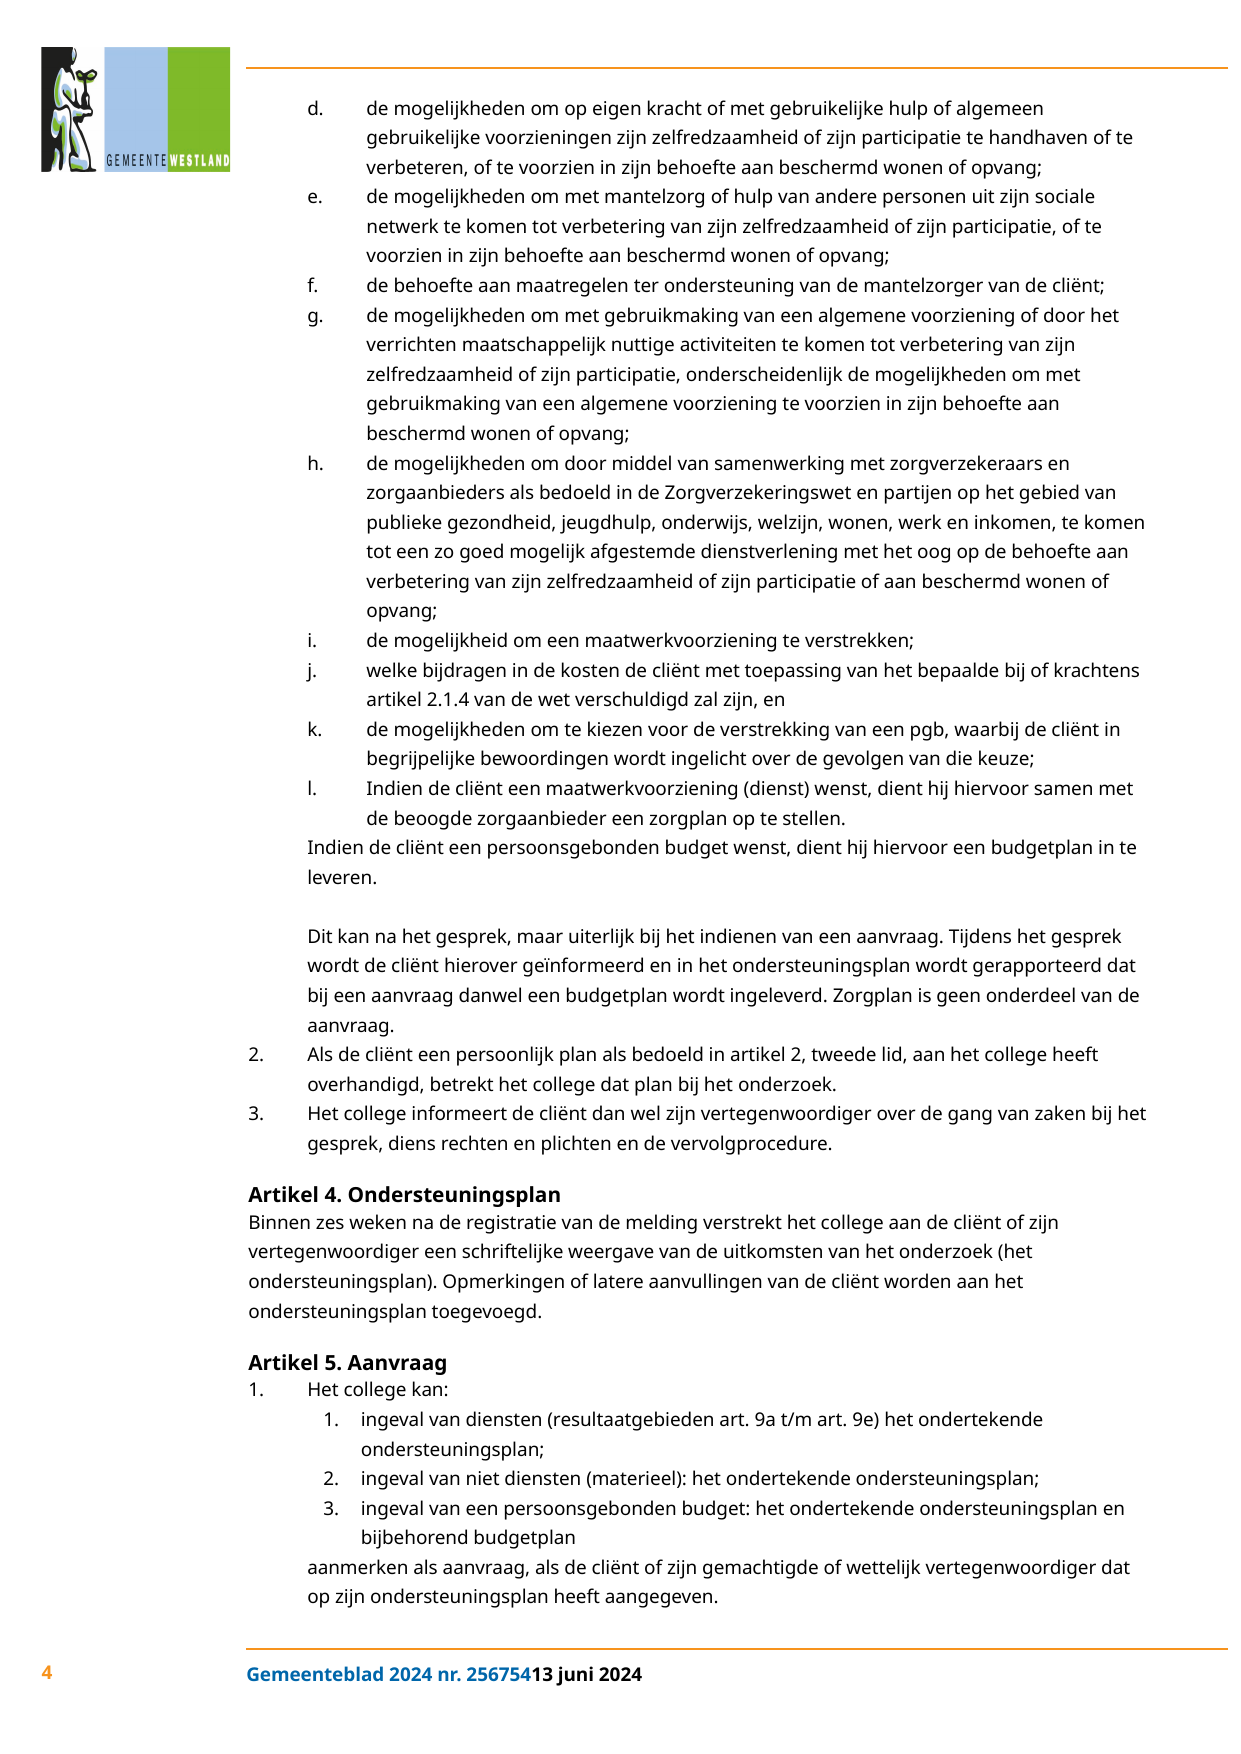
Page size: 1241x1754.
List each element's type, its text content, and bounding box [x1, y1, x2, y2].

list welke bijdragen in de kosten de cliënt met toepassing van het bepaalde bij of krachtens artikel 2.1.4 van de wet verschuldigd zal zijn, en [307, 657, 1152, 712]
list de mogelijkheden om door middel van samenwerking met zorgverzekeraars en zorgaanbieders als bedoeld in de Zorgverzekeringswet en partijen op het gebied van publieke gezondheid, jeugdhulp, onderwijs, welzijn, wonen, werk en inkomen, te komen tot een zo goed mogelijk afgestemde dienstverlening met het oog op de behoefte aan verbetering van zijn zelfredzaamheid of zijn participatie of aan beschermd wonen of opvang; [307, 450, 1152, 623]
list Als de cliënt een persoonlijk plan als bedoeld in artikel 2, tweede lid, aan het college heeft overhandigd, betrekt het college dat plan bij het onderzoek. [248, 1041, 1152, 1097]
list Indien de cliënt een persoonsgebonden budget wenst, dient hij hiervoor een budgetplan in te leveren. [248, 834, 1152, 890]
list aanmerken als aanvraag, als de cliënt of zijn gemachtigde of wettelijk vertegenwoordiger dat op zijn ondersteuningsplan heeft aangegeven. [248, 1554, 1152, 1609]
list Het college informeert de cliënt dan wel zijn vertegenwoordiger over de gang van zaken bij het gesprek, diens rechten en plichten en de vervolgprocedure. [248, 1101, 1152, 1156]
list Het college kan: [248, 1377, 1152, 1402]
list de mogelijkheden om op eigen kracht of met gebruikelijke hulp of algemeen gebruikelijke voorzieningen zijn zelfredzaamheid of zijn participatie te handhaven of te verbeteren, of te voorzien in zijn behoefte aan beschermd wonen of opvang; [307, 95, 1152, 180]
list de mogelijkheden om met mantelzorg of hulp van andere personen uit zijn sociale netwerk te komen tot verbetering van zijn zelfredzaamheid of zijn participatie, of te voorzien in zijn behoefte aan beschermd wonen of opvang; [307, 183, 1152, 268]
text Binnen zes weken na de registratie van de melding verstrekt het college aan de cliënt of zijn vertegenwoordiger een schriftelijke weergave van de uitkomsten van het onderzoek (het ondersteuningsplan). Opmerkingen of latere aanvullingen van de cliënt worden aan het ondersteuningsplan toegevoegd. [248, 1209, 1152, 1323]
list de mogelijkheden om te kiezen voor de verstrekking van een pgb, waarbij de cliënt in begrijpelijke bewoordingen wordt ingelicht over de gevolgen van die keuze; [307, 716, 1152, 771]
list Indien de cliënt een maatwerkvoorziening (dienst) wenst, dient hij hiervoor samen met de beoogde zorgaanbieder een zorgplan op te stellen. [307, 775, 1152, 831]
list ingeval van niet diensten (materieel): het ondertekende ondersteuningsplan; [323, 1465, 1152, 1491]
list ingeval van diensten (resultaatgebieden art. 9a t/m art. 9e) het ondertekende ondersteuningsplan; [323, 1406, 1152, 1462]
picture [41, 47, 231, 172]
list de behoefte aan maatregelen ter ondersteuning van de mantelzorger van de cliënt; [307, 272, 1152, 298]
list ingeval van een persoonsgebonden budget: het ondertekende ondersteuningsplan en bijbehorend budgetplan [323, 1495, 1152, 1550]
list Dit kan na het gesprek, maar uiterlijk bij het indienen van een aanvraag. Tijdens het gesprek wordt de cliënt hierover geïnformeerd en in het ondersteuningsplan wordt gerapporteerd dat bij een aanvraag danwel een budgetplan wordt ingeleverd. Zorgplan is geen onderdeel van de aanvraag. [248, 923, 1152, 1038]
text Artikel 4. Ondersteuningsplan [248, 1181, 1152, 1209]
text Artikel 5. Aanvraag [248, 1348, 1152, 1377]
list de mogelijkheid om een maatwerkvoorziening te verstrekken; [307, 627, 1152, 653]
list de mogelijkheden om met gebruikmaking van een algemene voorziening of door het verrichten maatschappelijk nuttige activiteiten te komen tot verbetering van zijn zelfredzaamheid of zijn participatie, onderscheidenlijk de mogelijkheden om met gebruikmaking van een algemene voorziening te voorzien in zijn behoefte aan beschermd wonen of opvang; [307, 302, 1152, 446]
